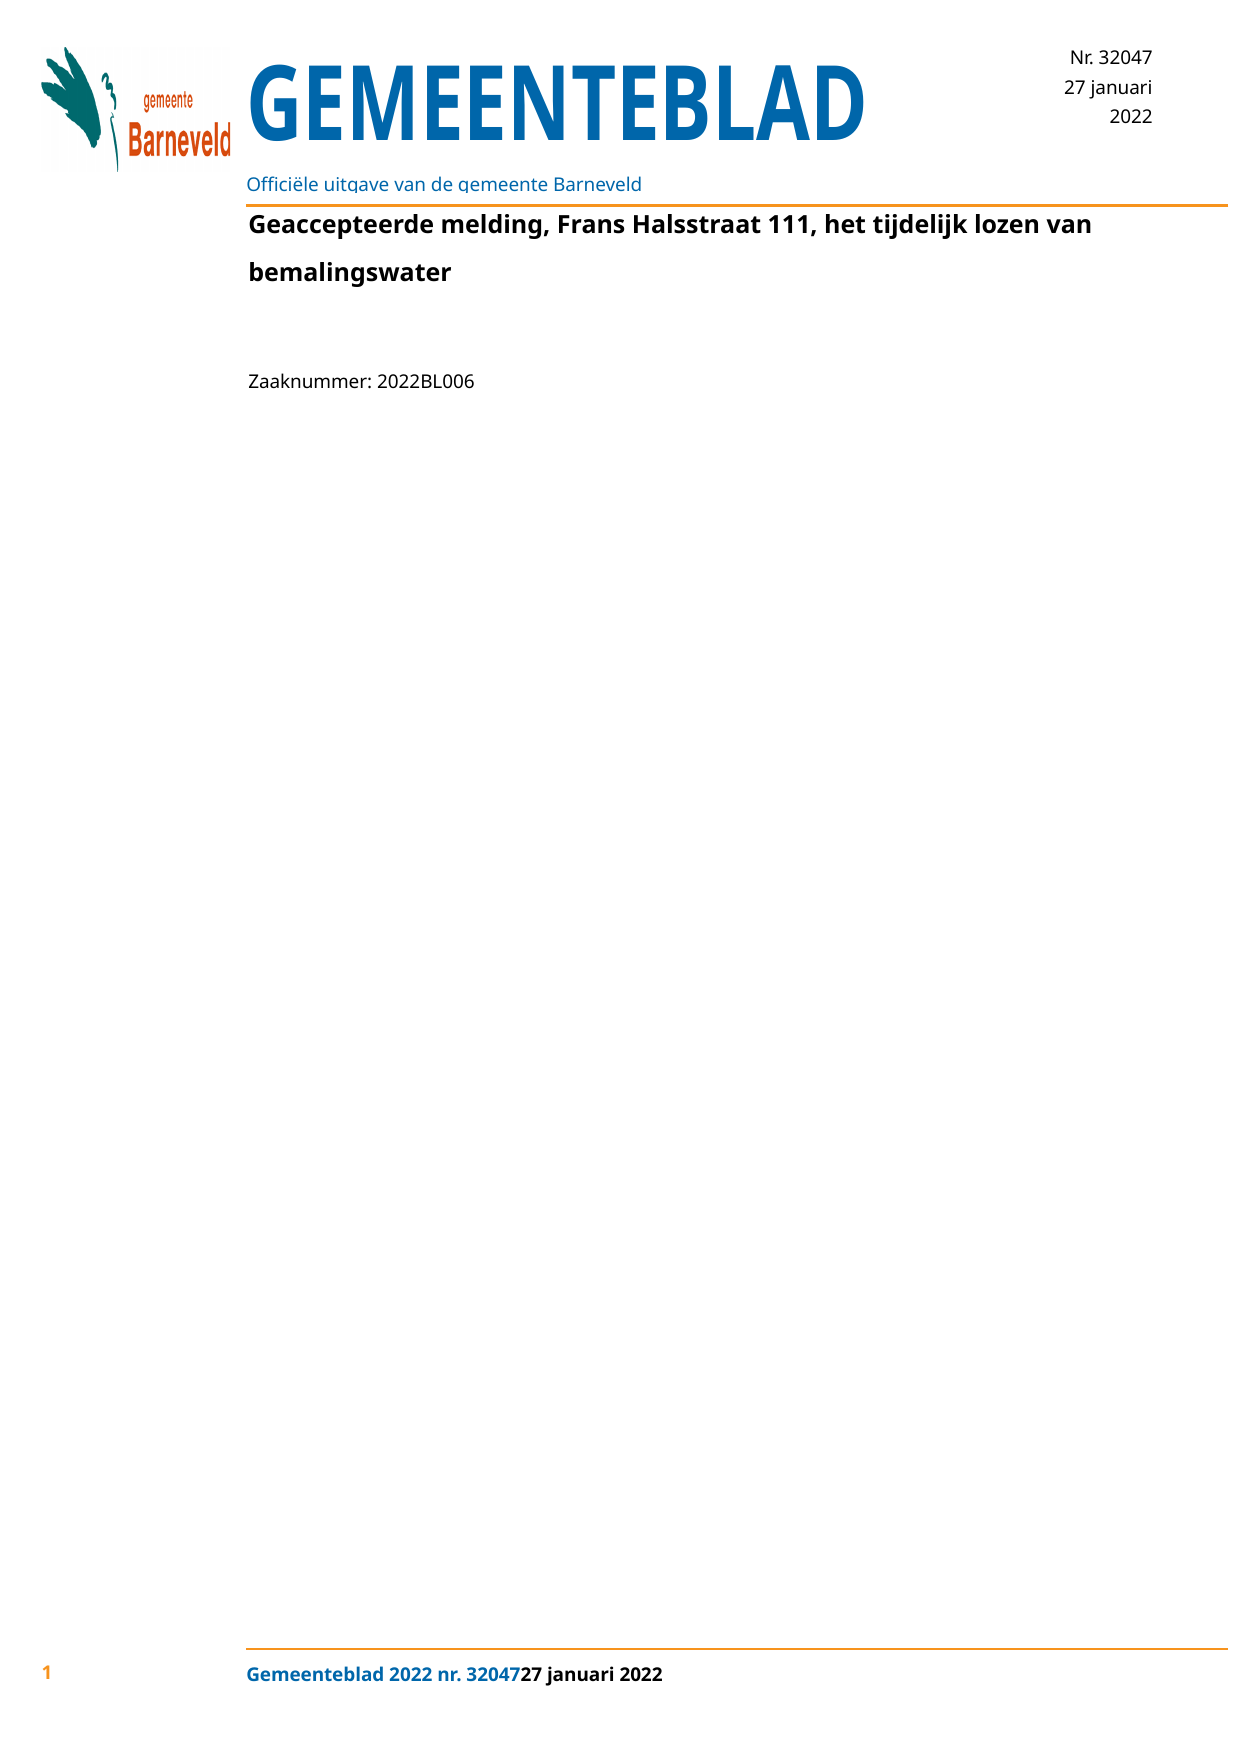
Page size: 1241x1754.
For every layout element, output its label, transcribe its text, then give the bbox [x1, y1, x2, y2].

text Zaaknummer: 2022BL006 [248, 368, 1152, 394]
text Geaccepteerde melding, Frans Halsstraat 111, het tijdelijk lozen van bemalingswater [248, 207, 1152, 288]
picture [41, 47, 231, 172]
